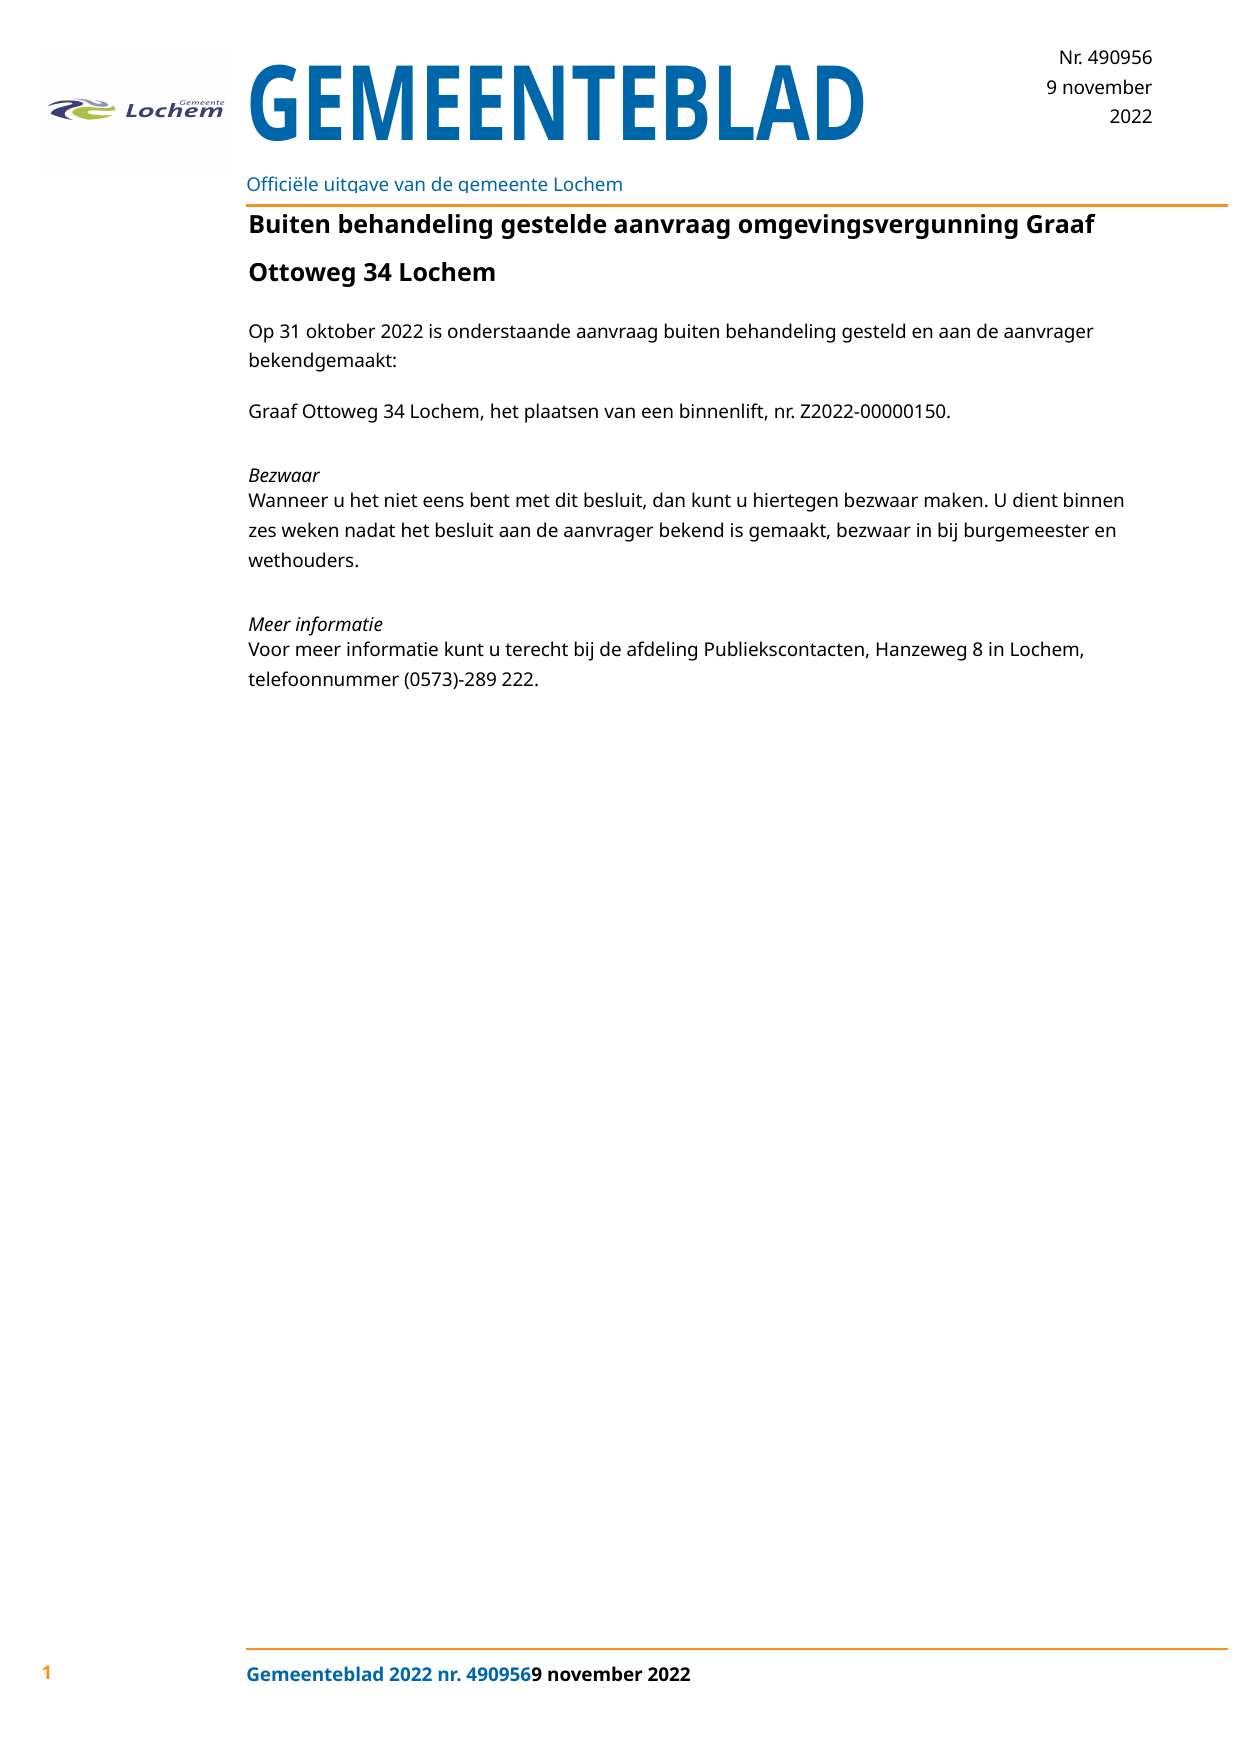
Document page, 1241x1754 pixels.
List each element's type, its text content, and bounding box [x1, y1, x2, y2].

picture [41, 47, 231, 172]
text Meer informatie [248, 611, 1152, 636]
text Voor meer informatie kunt u terecht bij de afdeling Publiekscontacten, Hanzeweg 8 in Lochem, telefoonnummer (0573)-289 222. [248, 636, 1152, 692]
text Graaf Ottoweg 34 Lochem, het plaatsen van een binnenlift, nr. Z2022-00000150. [248, 398, 1152, 424]
text Bezwaar [248, 462, 1152, 488]
text Wanneer u het niet eens bent met dit besluit, dan kunt u hiertegen bezwaar maken. U dient binnen zes weken nadat het besluit aan de aanvrager bekend is gemaakt, bezwaar in bij burgemeester en wethouders. [248, 488, 1152, 572]
text Buiten behandeling gestelde aanvraag omgevingsvergunning Graaf Ottoweg 34 Lochem [248, 207, 1152, 288]
text Op 31 oktober 2022 is onderstaande aanvraag buiten behandeling gesteld en aan de aanvrager bekendgemaakt: [248, 318, 1152, 373]
